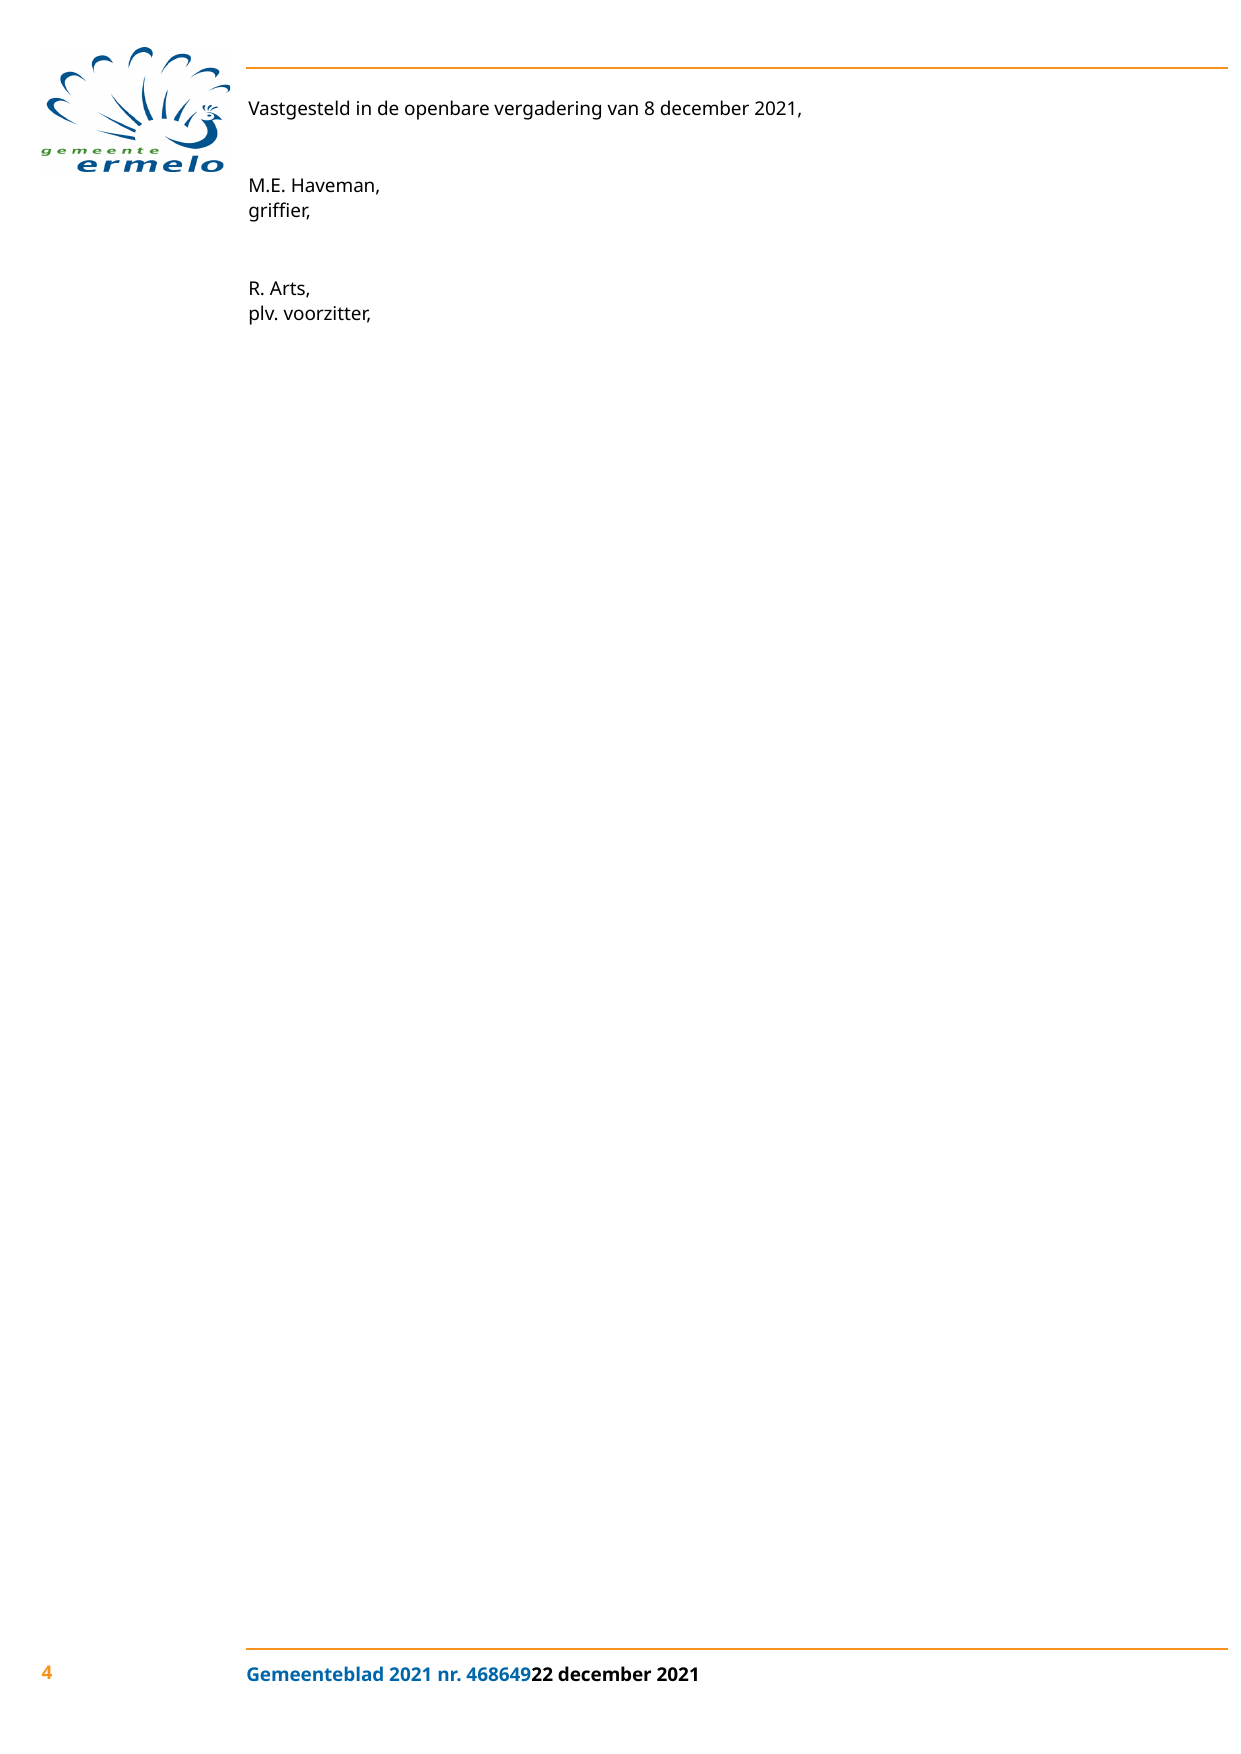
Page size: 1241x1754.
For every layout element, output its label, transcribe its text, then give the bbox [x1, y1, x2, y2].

text griffier, [248, 198, 1152, 223]
text M.E. Haveman, [248, 172, 1152, 198]
text Vastgesteld in de openbare vergadering van 8 december 2021, [248, 95, 1152, 121]
text plv. voorzitter, [248, 301, 1152, 326]
picture [41, 47, 231, 172]
text R. Arts, [248, 275, 1152, 301]
